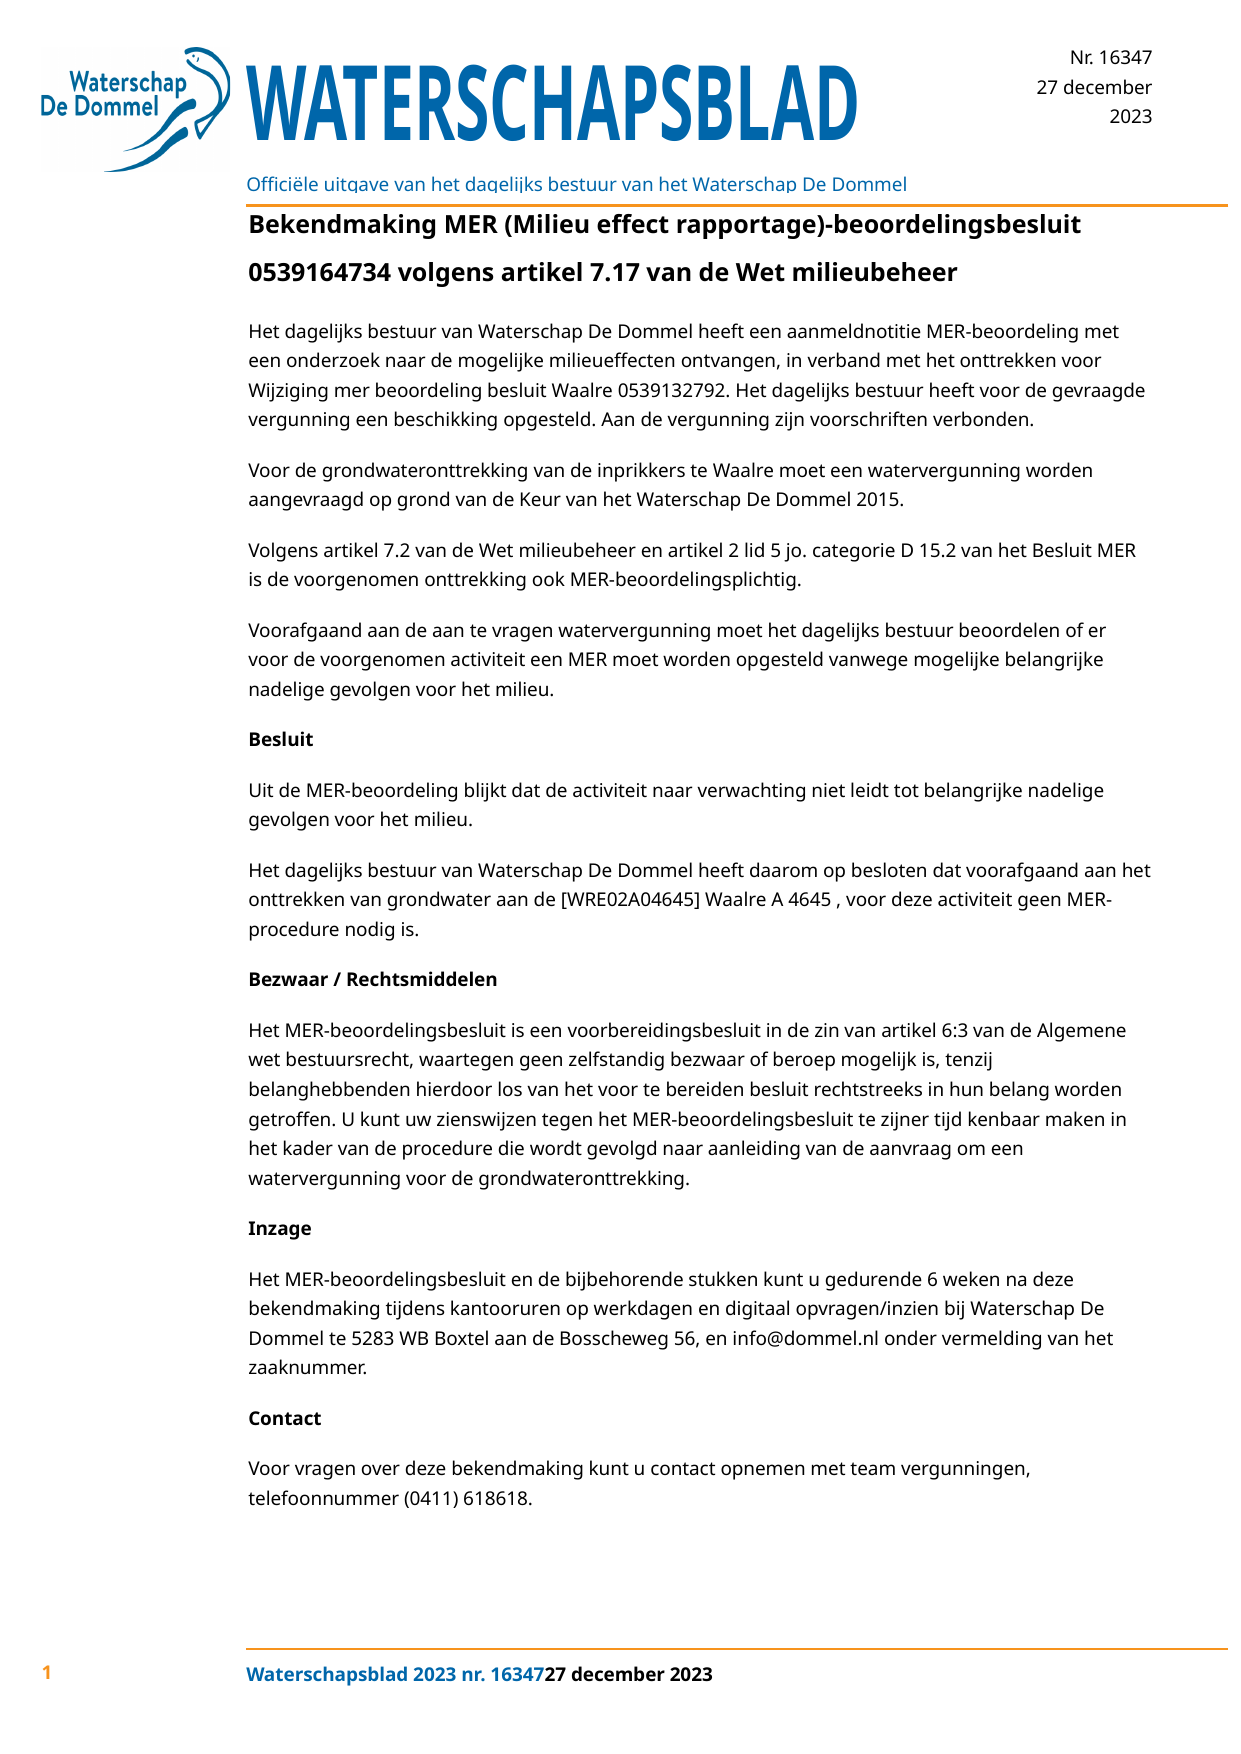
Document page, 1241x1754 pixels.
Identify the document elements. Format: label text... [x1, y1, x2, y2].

text Uit de MER-beoordeling blijkt dat de activiteit naar verwachting niet leidt tot belangrijke nadelige gevolgen voor het milieu. [248, 777, 1152, 832]
picture [198, 118, 210, 131]
text Voor de grondwateronttrekking van de inprikkers te Waalre moet een watervergunning worden aangevraagd op grond van de Keur van het Waterschap De Dommel 2015. [248, 457, 1152, 512]
text Bekendmaking MER (Milieu effect rapportage)-beoordelingsbesluit 0539164734 volgens artikel 7.17 van de Wet milieubeheer [248, 207, 1152, 288]
text Inzage [248, 1215, 1152, 1241]
picture [41, 47, 231, 172]
text Bezwaar / Rechtsmiddelen [248, 967, 1152, 992]
text Het dagelijks bestuur van Waterschap De Dommel heeft een aanmeldnotitie MER-beoordeling met een onderzoek naar de mogelijke milieueffecten ontvangen, in verband met het onttrekken voor Wijziging mer beoordeling besluit Waalre 0539132792. Het dagelijks bestuur heeft voor de gevraagde vergunning een beschikking opgesteld. Aan de vergunning zijn voorschriften verbonden. [248, 318, 1152, 432]
text Voorafgaand aan de aan te vragen watervergunning moet het dagelijks bestuur beoordelen of er voor de voorgenomen activiteit een MER moet worden opgesteld vanwege mogelijke belangrijke nadelige gevolgen voor het milieu. [248, 617, 1152, 702]
text Besluit [248, 727, 1152, 752]
text Volgens artikel 7.2 van de Wet milieubeheer en artikel 2 lid 5 jo. categorie D 15.2 van het Besluit MER is de voorgenomen onttrekking ook MER-beoordelingsplichtig. [248, 537, 1152, 592]
text Het MER-beoordelingsbesluit is een voorbereidingsbesluit in de zin van artikel 6:3 van de Algemene wet bestuursrecht, waartegen geen zelfstandig bezwaar of beroep mogelijk is, tenzij belanghebbenden hierdoor los van het voor te bereiden besluit rechtstreeks in hun belang worden getroffen. U kunt uw zienswijzen tegen het MER-beoordelingsbesluit te zijner tijd kenbaar maken in het kader van de procedure die wordt gevolgd naar aanleiding van de aanvraag om een watervergunning voor de grondwateronttrekking. [248, 1017, 1152, 1191]
picture [45, 99, 51, 111]
text Het dagelijks bestuur van Waterschap De Dommel heeft daarom op besloten dat voorafgaand aan het onttrekken van grondwater aan de [WRE02A04645] Waalre A 4645 , voor deze activiteit geen MER-procedure nodig is. [248, 857, 1152, 942]
text Het MER-beoordelingsbesluit en de bijbehorende stukken kunt u gedurende 6 weken na deze bekendmaking tijdens kantooruren op werkdagen en digitaal opvragen/inzien bij Waterschap De Dommel te 5283 WB Boxtel aan de Bosscheweg 56, en info@dommel.nl onder vermelding van het zaaknummer. [248, 1266, 1152, 1380]
text Contact [248, 1405, 1152, 1431]
text Voor vragen over deze bekendmaking kunt u contact opnemen met team vergunningen, telefoonnummer (0411) 618618. [248, 1455, 1152, 1511]
picture [204, 47, 231, 76]
